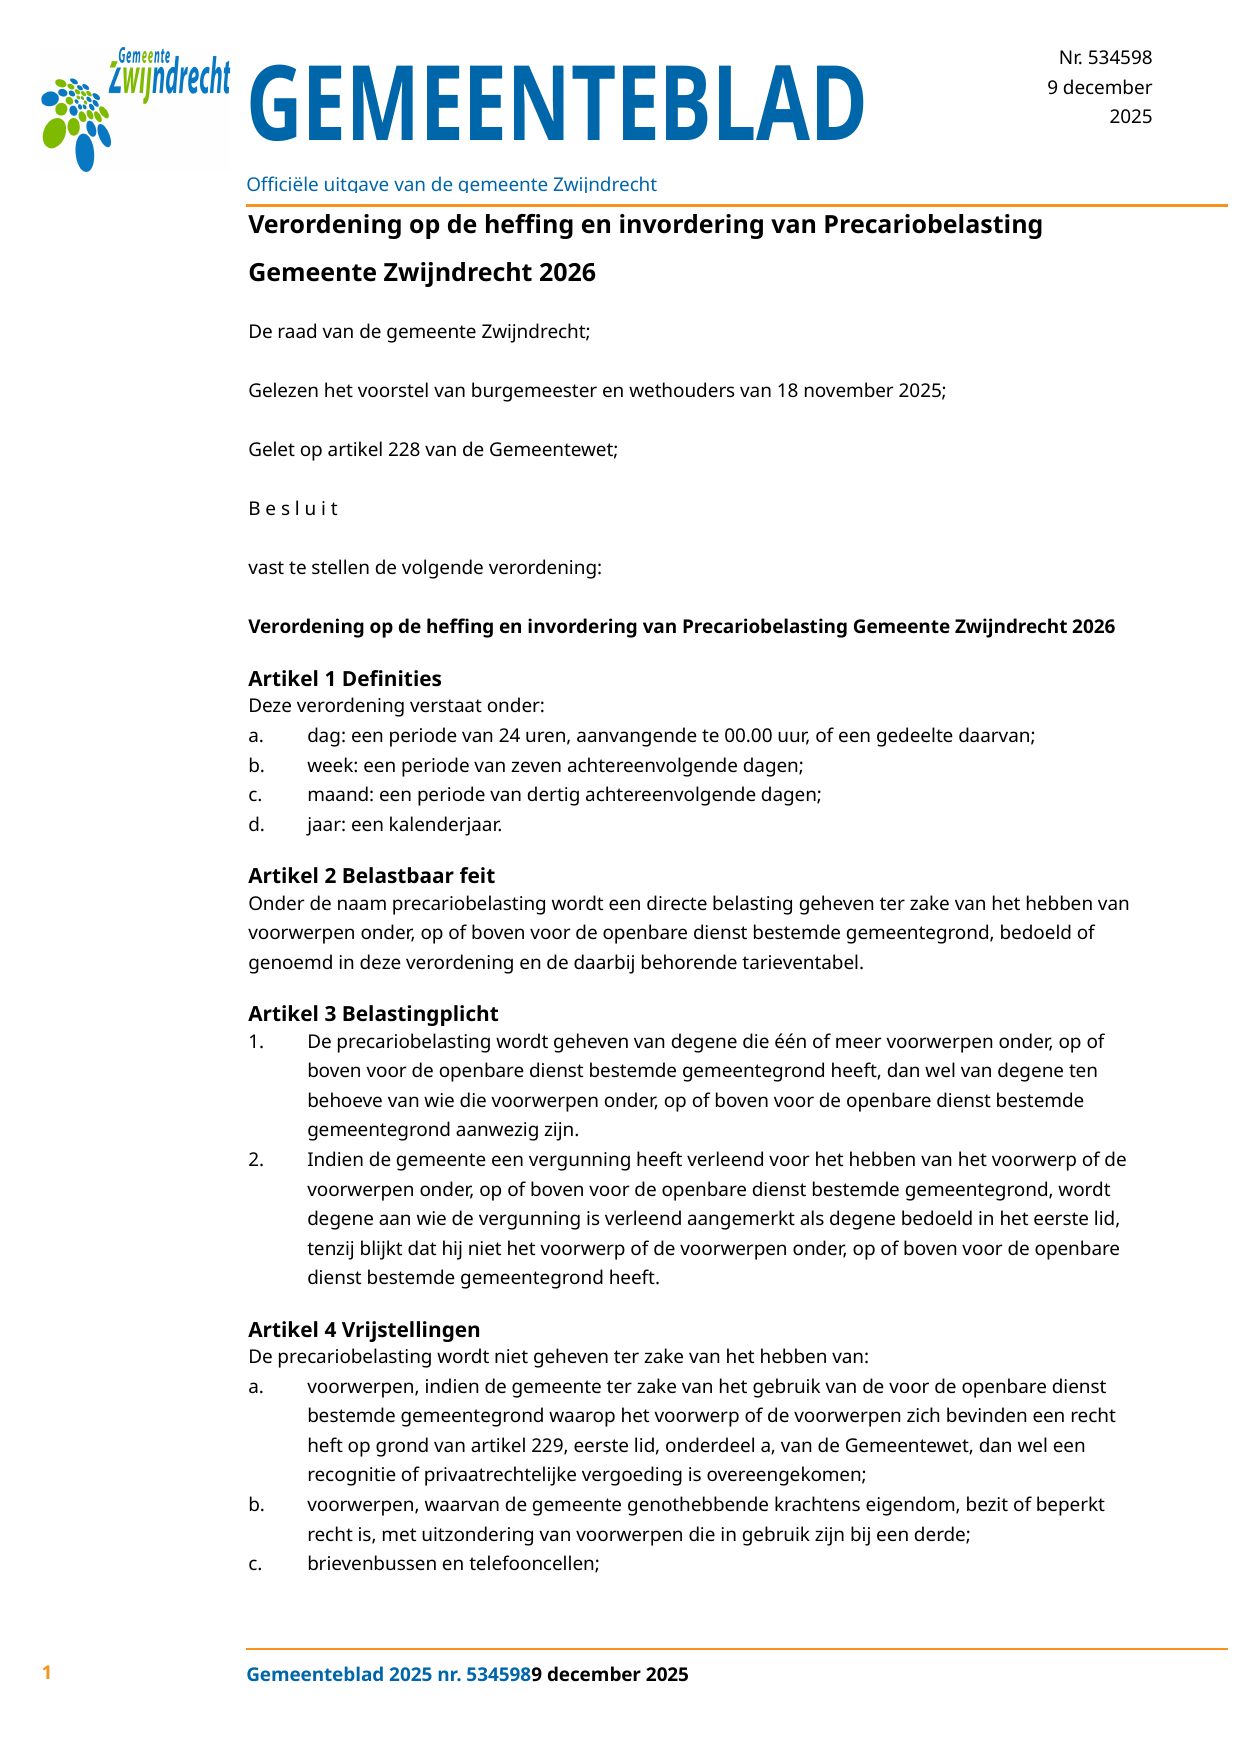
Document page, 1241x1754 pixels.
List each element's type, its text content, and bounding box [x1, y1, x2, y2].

text B e s l u i t [248, 495, 1152, 521]
list brievenbussen en telefooncellen; [248, 1550, 1152, 1576]
list jaar: een kalenderjaar. [248, 811, 1152, 837]
text Artikel 2 Belastbaar feit [248, 861, 1152, 890]
list De precariobelasting wordt geheven van degene die één of meer voorwerpen onder, op of boven voor de openbare dienst bestemde gemeentegrond heeft, dan wel van degene ten behoeve van wie die voorwerpen onder, op of boven voor de openbare dienst bestemde gemeentegrond aanwezig zijn. [248, 1028, 1152, 1142]
text Gelezen het voorstel van burgemeester en wethouders van 18 november 2025; [248, 377, 1152, 403]
text Gelet op artikel 228 van de Gemeentewet; [248, 436, 1152, 462]
text Artikel 1 Definities [248, 664, 1152, 693]
list maand: een periode van dertig achtereenvolgende dagen; [248, 781, 1152, 807]
list voorwerpen, waarvan de gemeente genothebbende krachtens eigendom, bezit of beperkt recht is, met uitzondering van voorwerpen die in gebruik zijn bij een derde; [248, 1491, 1152, 1547]
picture [41, 47, 231, 172]
text De precariobelasting wordt niet geheven ter zake van het hebben van: [248, 1343, 1152, 1369]
text Artikel 3 Belastingplicht [248, 999, 1152, 1028]
list week: een periode van zeven achtereenvolgende dagen; [248, 752, 1152, 777]
text Verordening op de heffing en invordering van Precariobelasting Gemeente Zwijndrecht 2026 [248, 614, 1152, 639]
list Indien de gemeente een vergunning heeft verleend voor het hebben van het voorwerp of de voorwerpen onder, op of boven voor de openbare dienst bestemde gemeentegrond, wordt degene aan wie de vergunning is verleend aangemerkt als degene bedoeld in het eerste lid, tenzij blijkt dat hij niet het voorwerp of de voorwerpen onder, op of boven voor de openbare dienst bestemde gemeentegrond heeft. [248, 1146, 1152, 1290]
text Onder de naam precariobelasting wordt een directe belasting geheven ter zake van het hebben van voorwerpen onder, op of boven voor de openbare dienst bestemde gemeentegrond, bedoeld of genoemd in deze verordening en de daarbij behorende tarieventabel. [248, 890, 1152, 975]
list dag: een periode van 24 uren, aanvangende te 00.00 uur, of een gedeelte daarvan; [248, 722, 1152, 748]
text Verordening op de heffing en invordering van Precariobelasting Gemeente Zwijndrecht 2026 [248, 207, 1152, 288]
text De raad van de gemeente Zwijndrecht; [248, 318, 1152, 344]
text Deze verordening verstaat onder: [248, 693, 1152, 718]
text vast te stellen de volgende verordening: [248, 554, 1152, 580]
list voorwerpen, indien de gemeente ter zake van het gebruik van de voor de openbare dienst bestemde gemeentegrond waarop het voorwerp of de voorwerpen zich bevinden een recht heft op grond van artikel 229, eerste lid, onderdeel a, van de Gemeentewet, dan wel een recognitie of privaatrechtelijke vergoeding is overeengekomen; [248, 1373, 1152, 1487]
text Artikel 4 Vrijstellingen [248, 1315, 1152, 1343]
